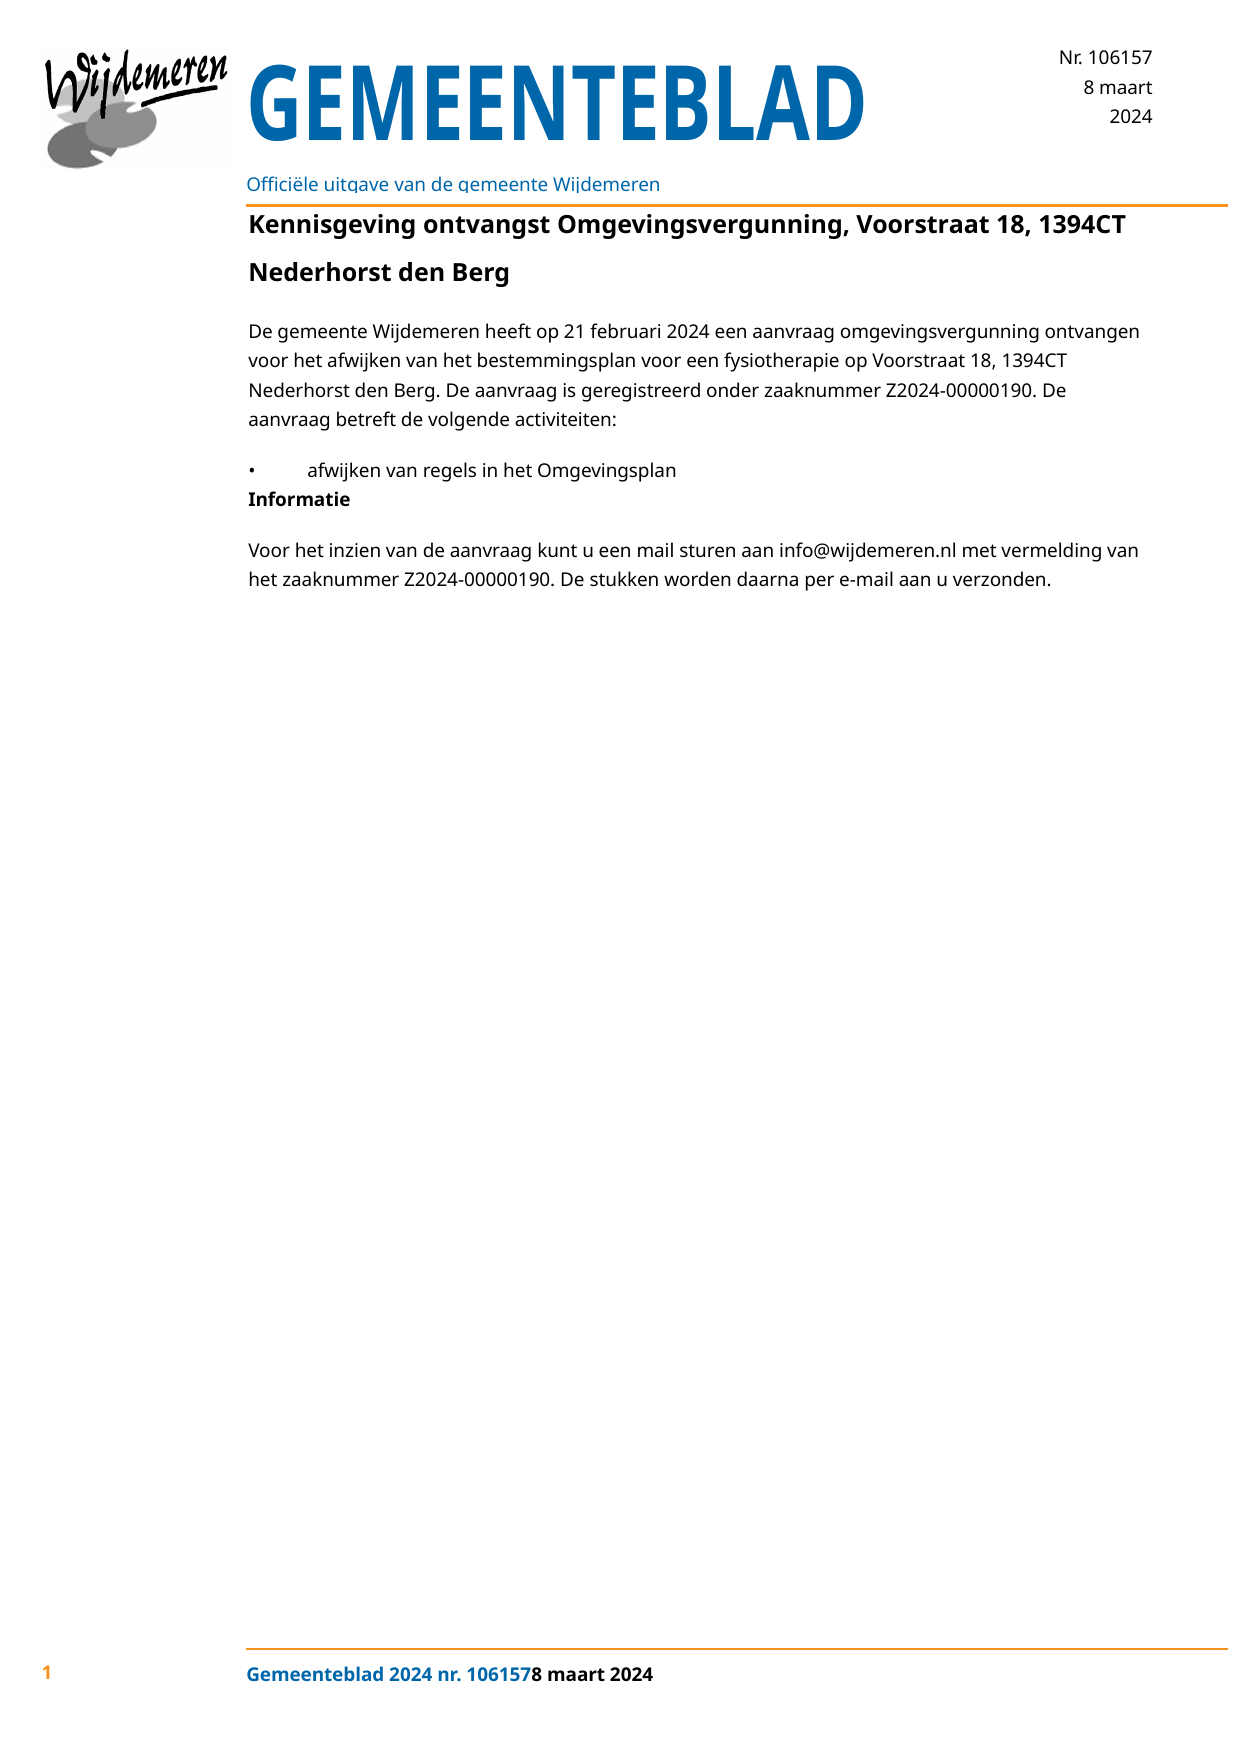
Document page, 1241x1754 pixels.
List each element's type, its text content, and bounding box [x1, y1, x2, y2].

text Voor het inzien van de aanvraag kunt u een mail sturen aan info@wijdemeren.nl met vermelding van het zaaknummer Z2024-00000190. De stukken worden daarna per e-mail aan u verzonden. [248, 537, 1152, 592]
text Informatie [248, 487, 1152, 512]
list afwijken van regels in het Omgevingsplan [248, 457, 1152, 483]
picture [41, 47, 231, 172]
text De gemeente Wijdemeren heeft op 21 februari 2024 een aanvraag omgevingsvergunning ontvangen voor het afwijken van het bestemmingsplan voor een fysiotherapie op Voorstraat 18, 1394CT Nederhorst den Berg. De aanvraag is geregistreerd onder zaaknummer Z2024-00000190. De aanvraag betreft de volgende activiteiten: [248, 318, 1152, 432]
text Kennisgeving ontvangst Omgevingsvergunning, Voorstraat 18, 1394CT Nederhorst den Berg [248, 207, 1152, 288]
